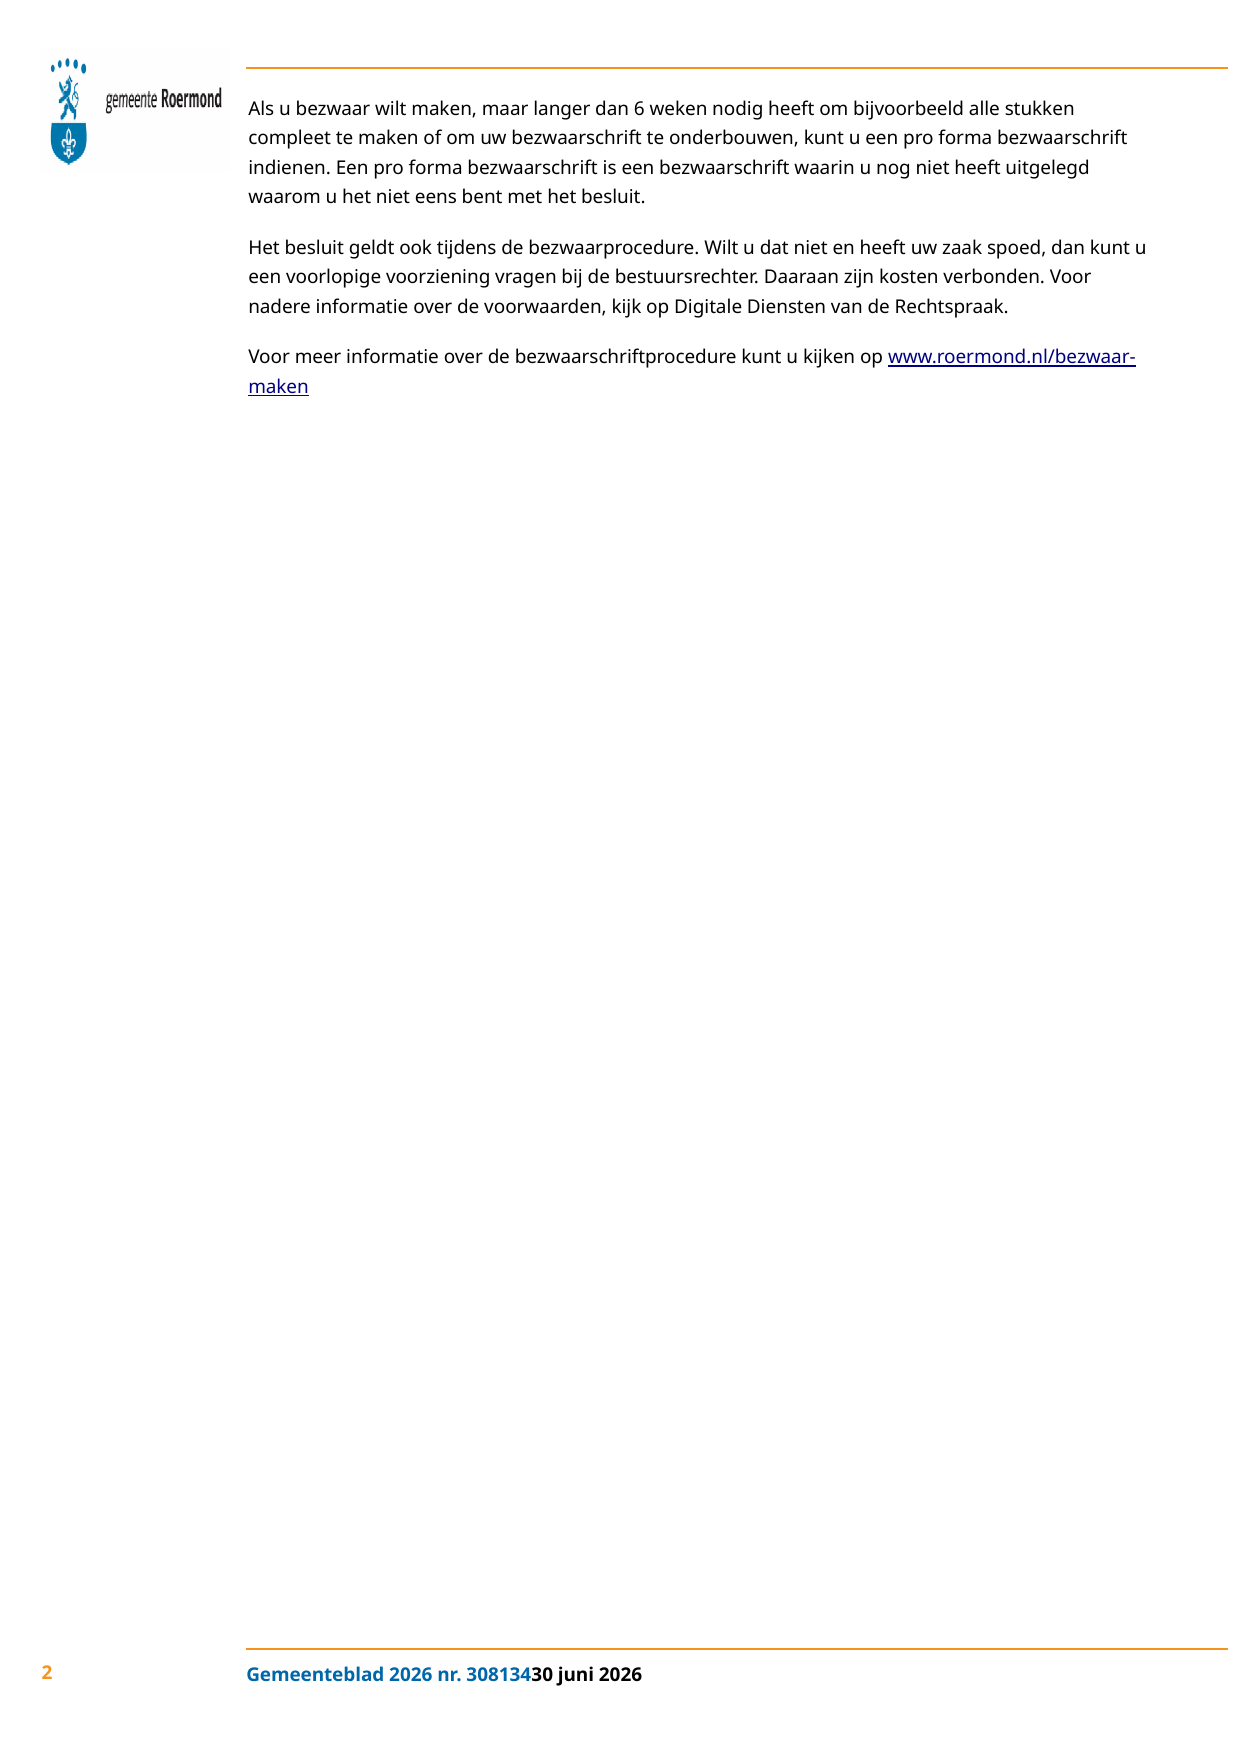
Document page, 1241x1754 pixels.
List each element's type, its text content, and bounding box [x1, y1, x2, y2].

text Als u bezwaar wilt maken, maar langer dan 6 weken nodig heeft om bijvoorbeeld alle stukken compleet te maken of om uw bezwaarschrift te onderbouwen, kunt u een pro forma bezwaarschrift indienen. Een pro forma bezwaarschrift is een bezwaarschrift waarin u nog niet heeft uitgelegd waarom u het niet eens bent met het besluit. [248, 95, 1152, 209]
text Het besluit geldt ook tijdens de bezwaarprocedure. Wilt u dat niet en heeft uw zaak spoed, dan kunt u een voorlopige voorziening vragen bij de bestuursrechter. Daaraan zijn kosten verbonden. Voor nadere informatie over de voorwaarden, kijk op Digitale Diensten van de Rechtspraak. [248, 234, 1152, 319]
picture [41, 47, 231, 172]
text Voor meer informatie over de bezwaarschriftprocedure kunt u kijken op www.roermond.nl/bezwaar-maken [248, 343, 1152, 399]
